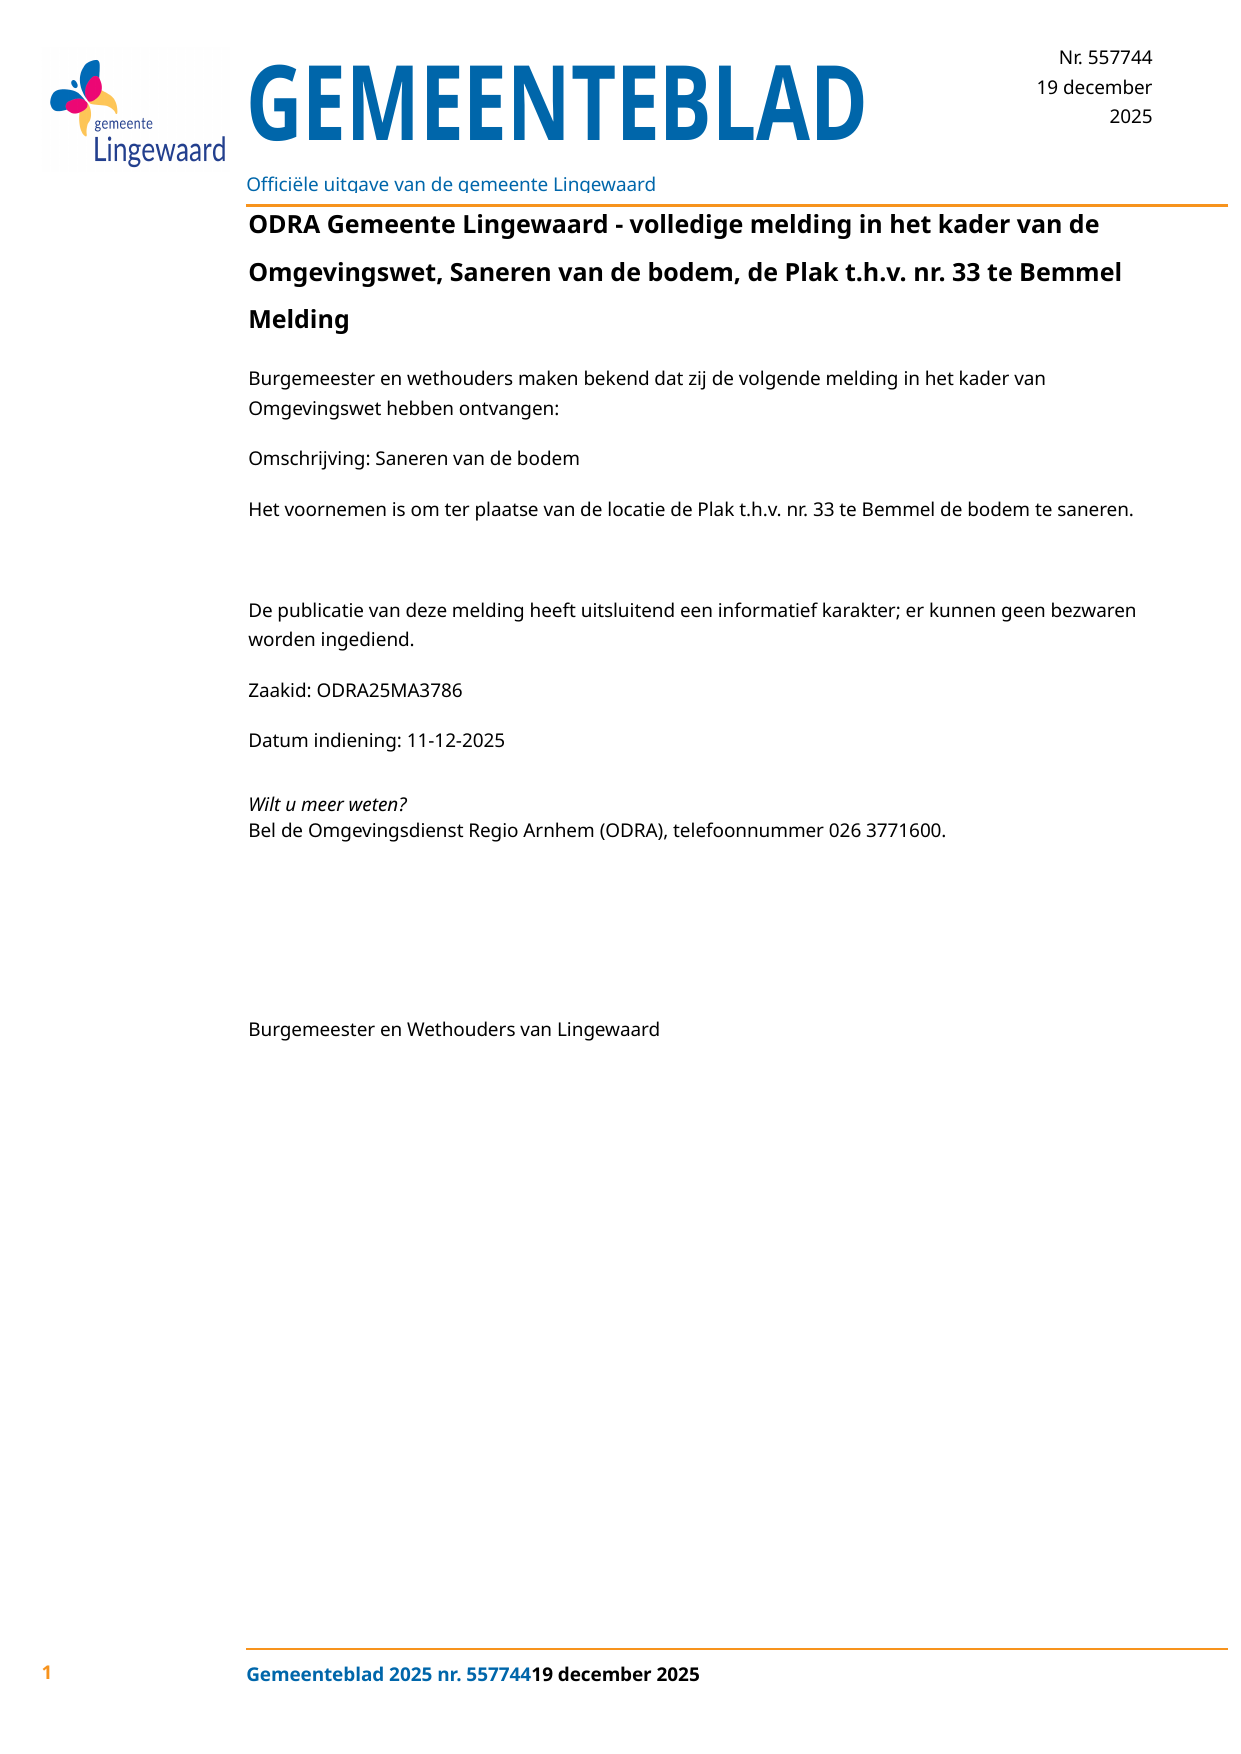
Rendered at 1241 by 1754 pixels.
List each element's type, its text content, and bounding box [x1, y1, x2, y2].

text Datum indiening: 11-12-2025 [248, 727, 1152, 753]
text Wilt u meer weten? [248, 791, 1152, 817]
text ODRA Gemeente Lingewaard - volledige melding in het kader van de Omgevingswet, Saneren van de bodem, de Plak t.h.v. nr. 33 te Bemmel Melding [248, 207, 1152, 336]
text Zaakid: ODRA25MA3786 [248, 677, 1152, 702]
text Omschrijving: Saneren van de bodem [248, 446, 1152, 471]
picture [41, 47, 231, 172]
text De publicatie van deze melding heeft uitsluitend een informatief karakter; er kunnen geen bezwaren worden ingediend. [248, 597, 1152, 652]
text Bel de Omgevingsdienst Regio Arnhem (ODRA), telefoonnummer 026 3771600. [248, 817, 1152, 843]
text Het voornemen is om ter plaatse van de locatie de Plak t.h.v. nr. 33 te Bemmel de bodem te saneren. [248, 496, 1152, 522]
text Burgemeester en Wethouders van Lingewaard [248, 1016, 1152, 1042]
text Burgemeester en wethouders maken bekend dat zij de volgende melding in het kader van Omgevingswet hebben ontvangen: [248, 366, 1152, 421]
